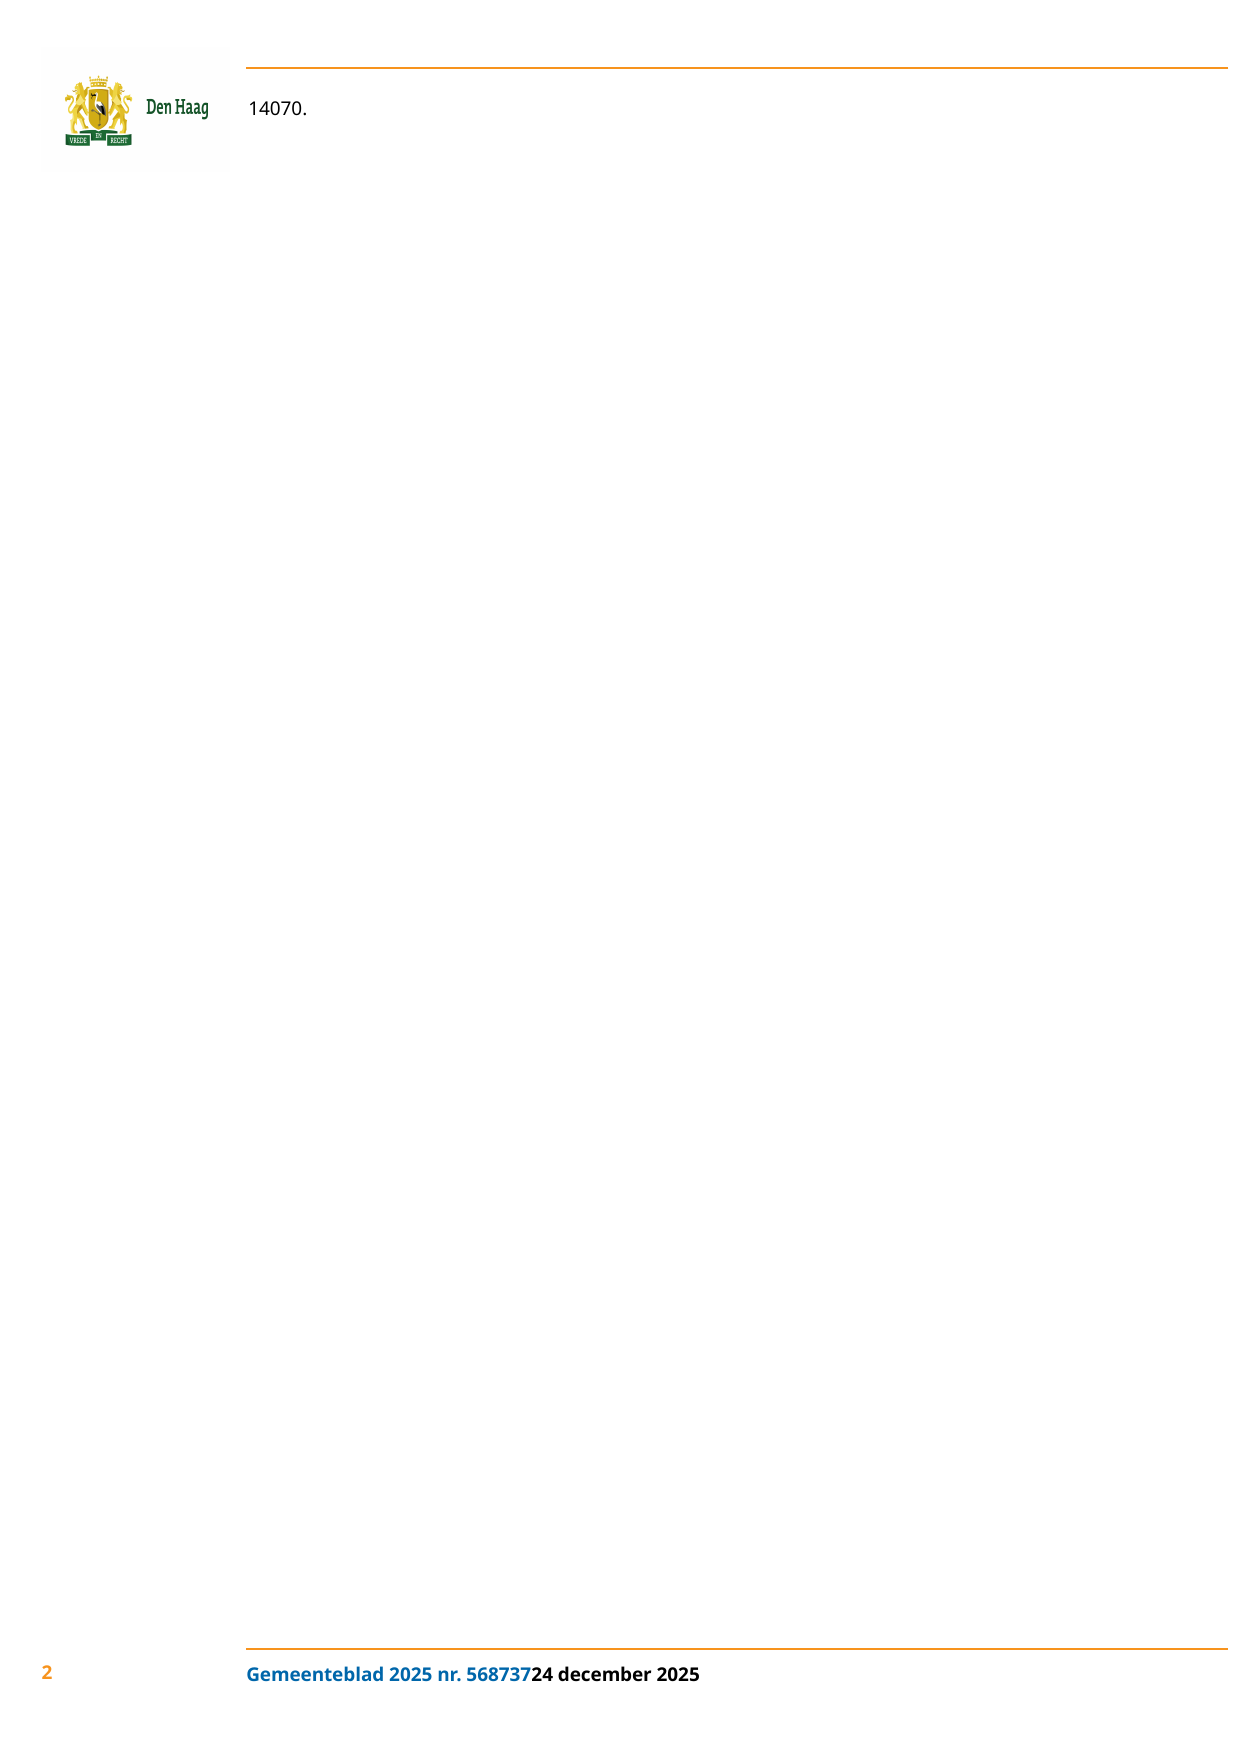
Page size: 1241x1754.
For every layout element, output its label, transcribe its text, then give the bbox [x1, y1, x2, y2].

picture [41, 47, 231, 172]
text 14070. [248, 95, 1152, 121]
